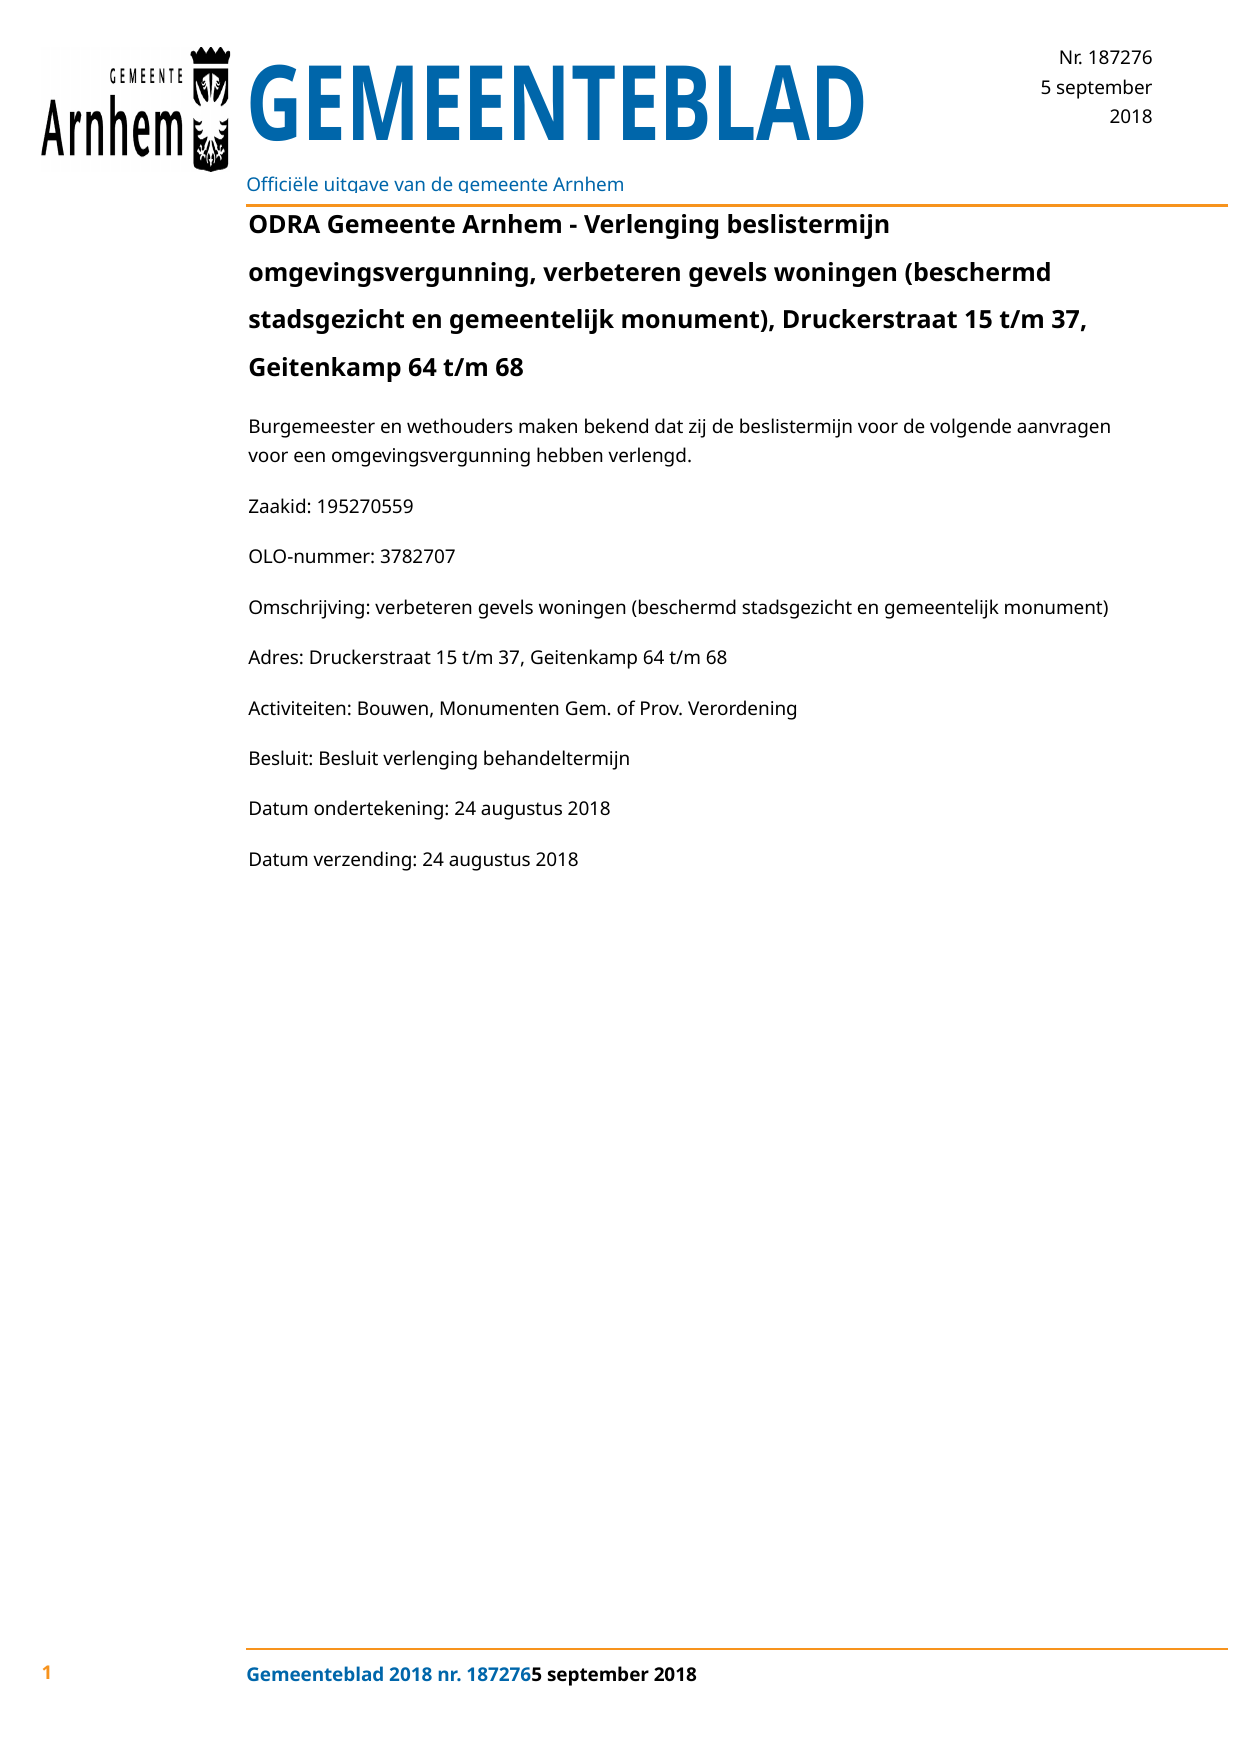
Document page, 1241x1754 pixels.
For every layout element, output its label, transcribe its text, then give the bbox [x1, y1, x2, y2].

text Activiteiten: Bouwen, Monumenten Gem. of Prov. Verordening [248, 695, 1152, 721]
text ODRA Gemeente Arnhem - Verlenging beslistermijn omgevingsvergunning, verbeteren gevels woningen (beschermd stadsgezicht en gemeentelijk monument), Druckerstraat 15 t/m 37, Geitenkamp 64 t/m 68 [248, 207, 1152, 384]
text Datum verzending: 24 augustus 2018 [248, 846, 1152, 872]
text Omschrijving: verbeteren gevels woningen (beschermd stadsgezicht en gemeentelijk monument) [248, 594, 1152, 620]
picture [41, 47, 231, 172]
text Burgemeester en wethouders maken bekend dat zij de beslistermijn voor de volgende aanvragen voor een omgevingsvergunning hebben verlengd. [248, 413, 1152, 468]
text Besluit: Besluit verlenging behandeltermijn [248, 745, 1152, 771]
text Adres: Druckerstraat 15 t/m 37, Geitenkamp 64 t/m 68 [248, 644, 1152, 670]
text Zaakid: 195270559 [248, 493, 1152, 519]
text OLO-nummer: 3782707 [248, 543, 1152, 569]
text Datum ondertekening: 24 augustus 2018 [248, 796, 1152, 821]
